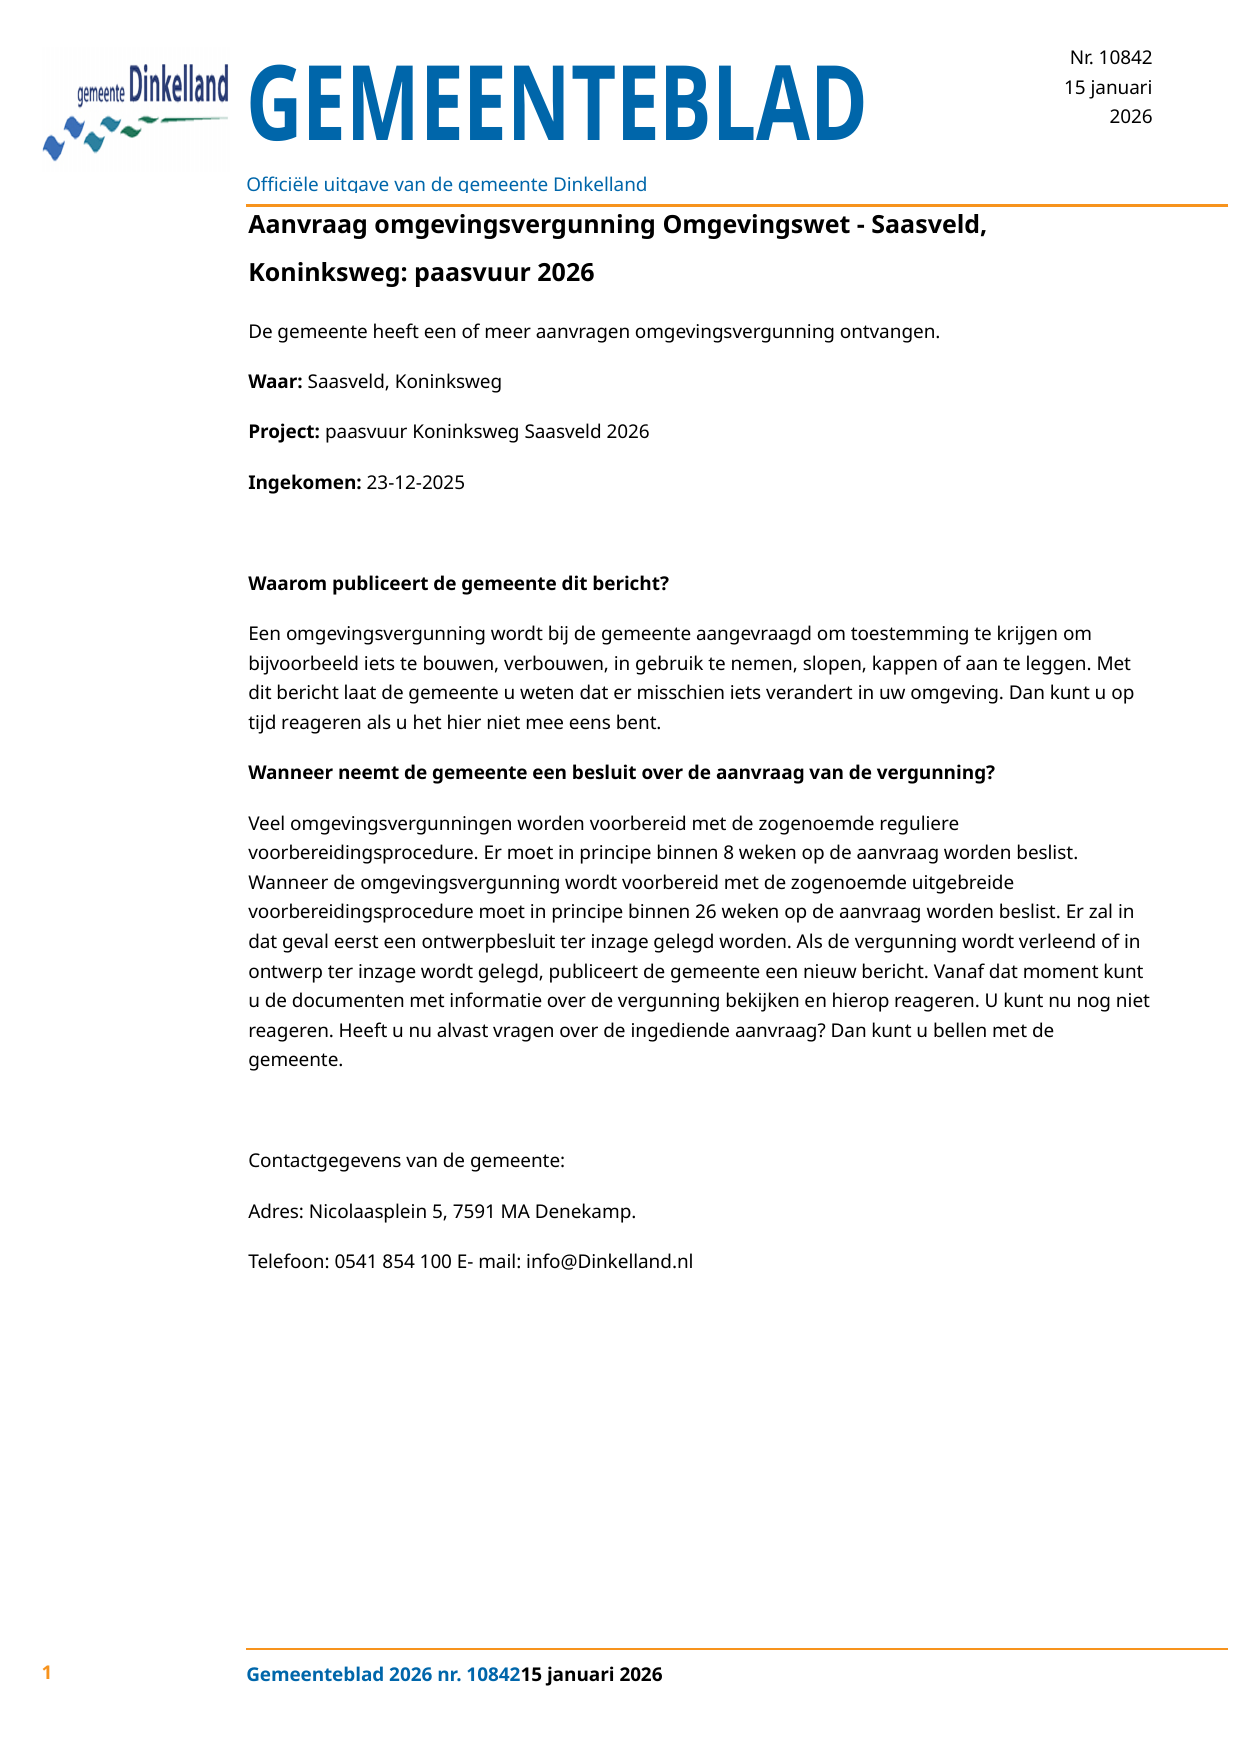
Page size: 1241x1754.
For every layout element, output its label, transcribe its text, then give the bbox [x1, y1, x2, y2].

text Een omgevingsvergunning wordt bij de gemeente aangevraagd om toestemming te krijgen om bijvoorbeeld iets te bouwen, verbouwen, in gebruik te nemen, slopen, kappen of aan te leggen. Met dit bericht laat de gemeente u weten dat er misschien iets verandert in uw omgeving. Dan kunt u op tijd reageren als u het hier niet mee eens bent. [248, 620, 1152, 735]
text Ingekomen: 23-12-2025 [248, 469, 1152, 495]
text Waar: Saasveld, Koninksweg [248, 368, 1152, 394]
text Veel omgevingsvergunningen worden voorbereid met de zogenoemde reguliere voorbereidingsprocedure. Er moet in principe binnen 8 weken op de aanvraag worden beslist. Wanneer de omgevingsvergunning wordt voorbereid met de zogenoemde uitgebreide voorbereidingsprocedure moet in principe binnen 26 weken op de aanvraag worden beslist. Er zal in dat geval eerst een ontwerpbesluit ter inzage gelegd worden. Als de vergunning wordt verleend of in ontwerp ter inzage wordt gelegd, publiceert de gemeente een nieuw bericht. Vanaf dat moment kunt u de documenten met informatie over de vergunning bekijken en hierop reageren. U kunt nu nog niet reageren. Heeft u nu alvast vragen over de ingediende aanvraag? Dan kunt u bellen met de gemeente. [248, 810, 1152, 1072]
text Aanvraag omgevingsvergunning Omgevingswet - Saasveld, Koninksweg: paasvuur 2026 [248, 207, 1152, 288]
text Contactgegevens van de gemeente: [248, 1147, 1152, 1173]
text Telefoon: 0541 854 100 E- mail: info@Dinkelland.nl [248, 1248, 1152, 1274]
picture [41, 47, 231, 172]
text Project: paasvuur Koninksweg Saasveld 2026 [248, 419, 1152, 444]
text De gemeente heeft een of meer aanvragen omgevingsvergunning ontvangen. [248, 318, 1152, 344]
text Wanneer neemt de gemeente een besluit over de aanvraag van de vergunning? [248, 759, 1152, 785]
text Adres: Nicolaasplein 5, 7591 MA Denekamp. [248, 1198, 1152, 1224]
text Waarom publiceert de gemeente dit bericht? [248, 570, 1152, 596]
